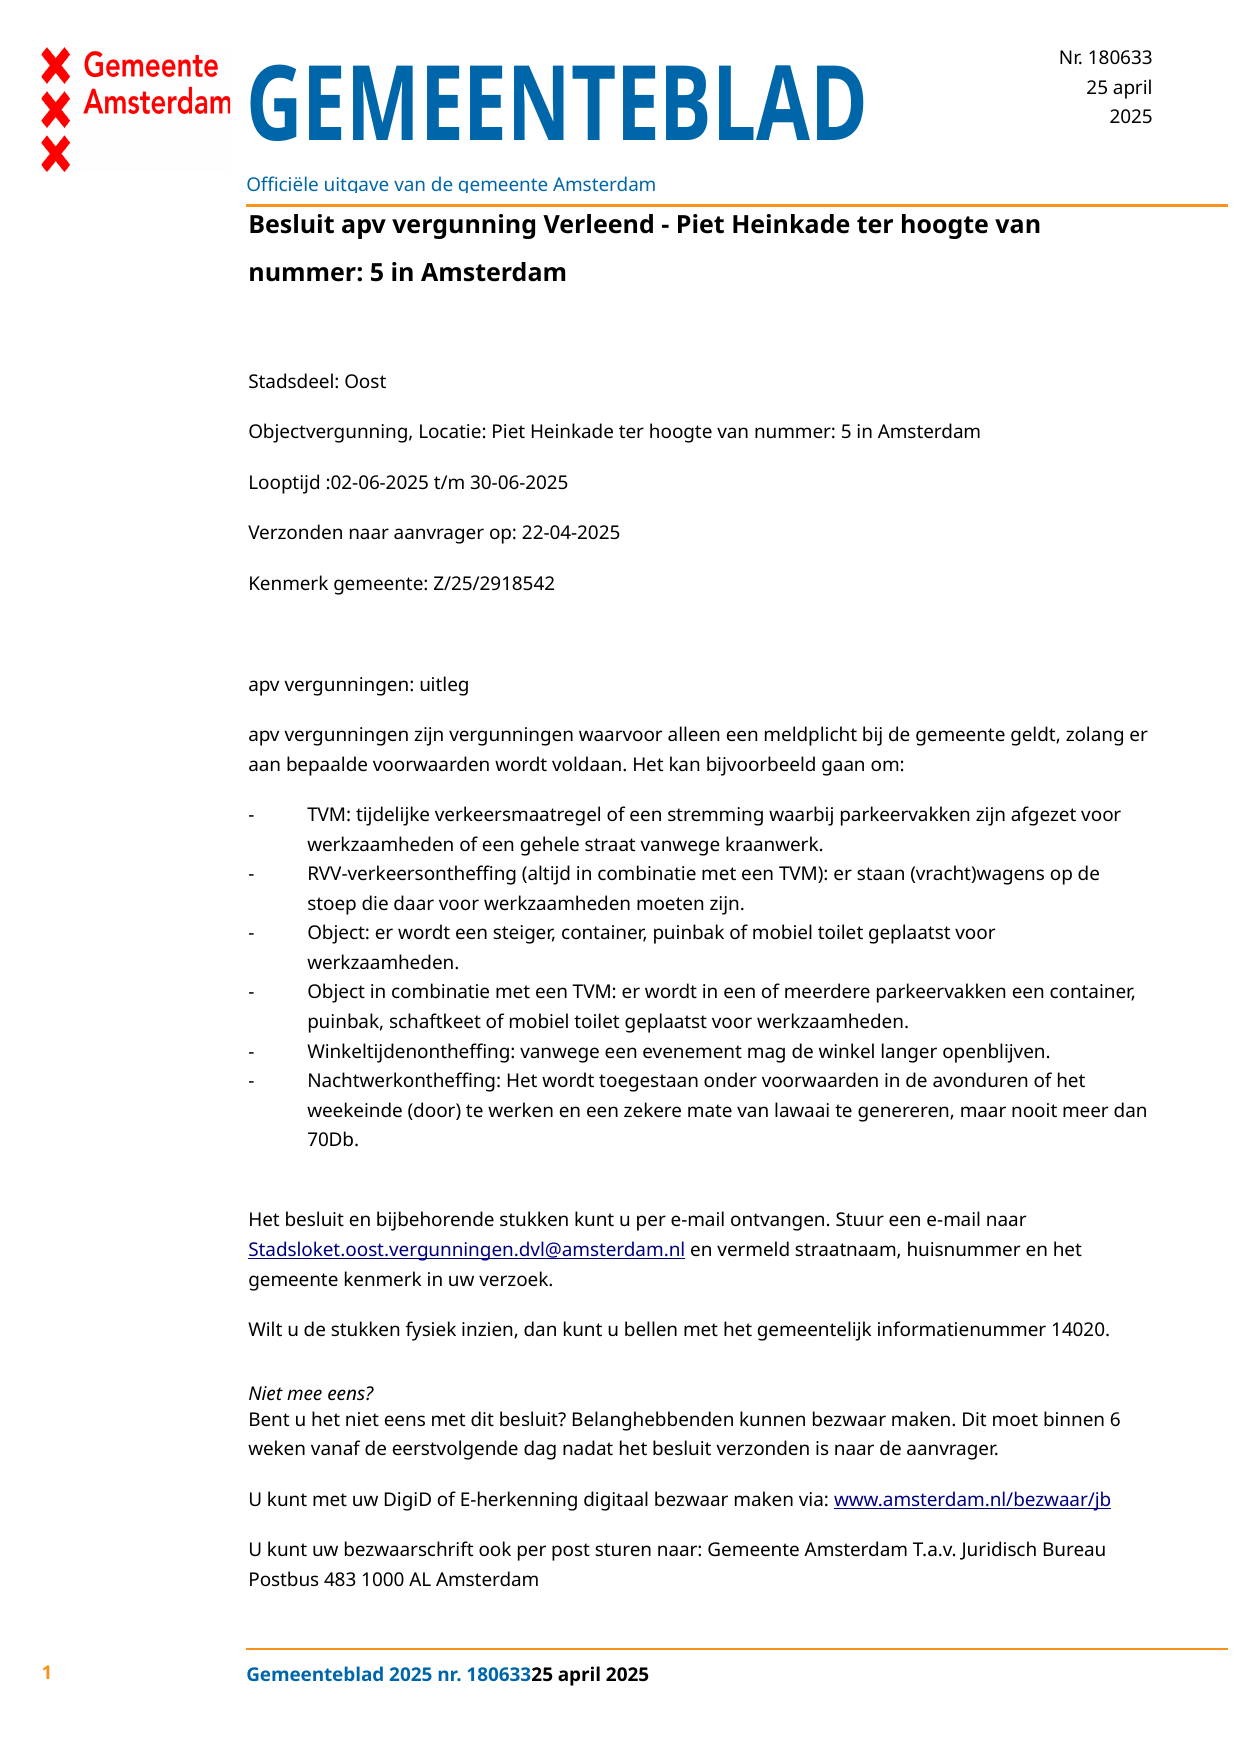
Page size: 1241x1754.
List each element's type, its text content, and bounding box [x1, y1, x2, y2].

text Kenmerk gemeente: Z/25/2918542 [248, 570, 1152, 596]
text Bent u het niet eens met dit besluit? Belanghebbenden kunnen bezwaar maken. Dit moet binnen 6 weken vanaf de eerstvolgende dag nadat het besluit verzonden is naar de aanvrager. [248, 1406, 1152, 1461]
text Besluit apv vergunning Verleend - Piet Heinkade ter hoogte van nummer: 5 in Amsterdam [248, 207, 1152, 288]
list TVM: tijdelijke verkeersmaatregel of een stremming waarbij parkeervakken zijn afgezet voor werkzaamheden of een gehele straat vanwege kraanwerk. [248, 801, 1152, 857]
list Object in combinatie met een TVM: er wordt in een of meerdere parkeervakken een container, puinbak, schaftkeet of mobiel toilet geplaatst voor werkzaamheden. [248, 979, 1152, 1034]
list Winkeltijdenontheffing: vanwege een evenement mag de winkel langer openblijven. [248, 1038, 1152, 1064]
list RVV-verkeersontheffing (altijd in combinatie met een TVM): er staan (vracht)wagens op de stoep die daar voor werkzaamheden moeten zijn. [248, 860, 1152, 916]
text Verzonden naar aanvrager op: 22-04-2025 [248, 519, 1152, 545]
text Stadsdeel: Oost [248, 368, 1152, 394]
picture [41, 47, 231, 172]
text U kunt uw bezwaarschrift ook per post sturen naar: Gemeente Amsterdam T.a.v. Juridisch Bureau Postbus 483 1000 AL Amsterdam [248, 1536, 1152, 1592]
text apv vergunningen zijn vergunningen waarvoor alleen een meldplicht bij de gemeente geldt, zolang er aan bepaalde voorwaarden wordt voldaan. Het kan bijvoorbeeld gaan om: [248, 721, 1152, 777]
text Wilt u de stukken fysiek inzien, dan kunt u bellen met het gemeentelijk informatienummer 14020. [248, 1316, 1152, 1342]
text Objectvergunning, Locatie: Piet Heinkade ter hoogte van nummer: 5 in Amsterdam [248, 419, 1152, 444]
list Nachtwerkontheffing: Het wordt toegestaan onder voorwaarden in de avonduren of het weekeinde (door) te werken en een zekere mate van lawaai te genereren, maar nooit meer dan 70Db. [248, 1067, 1152, 1152]
text U kunt met uw DigiD of E-herkenning digitaal bezwaar maken via: www.amsterdam.nl/bezwaar/jb [248, 1486, 1152, 1512]
text Het besluit en bijbehorende stukken kunt u per e-mail ontvangen. Stuur een e-mail naar Stadsloket.oost.vergunningen.dvl@amsterdam.nl en vermeld straatnaam, huisnummer en het gemeente kenmerk in uw verzoek. [248, 1207, 1152, 1292]
text Niet mee eens? [248, 1380, 1152, 1406]
text Looptijd :02-06-2025 t/m 30-06-2025 [248, 469, 1152, 495]
text apv vergunningen: uitleg [248, 671, 1152, 697]
list Object: er wordt een steiger, container, puinbak of mobiel toilet geplaatst voor werkzaamheden. [248, 919, 1152, 975]
